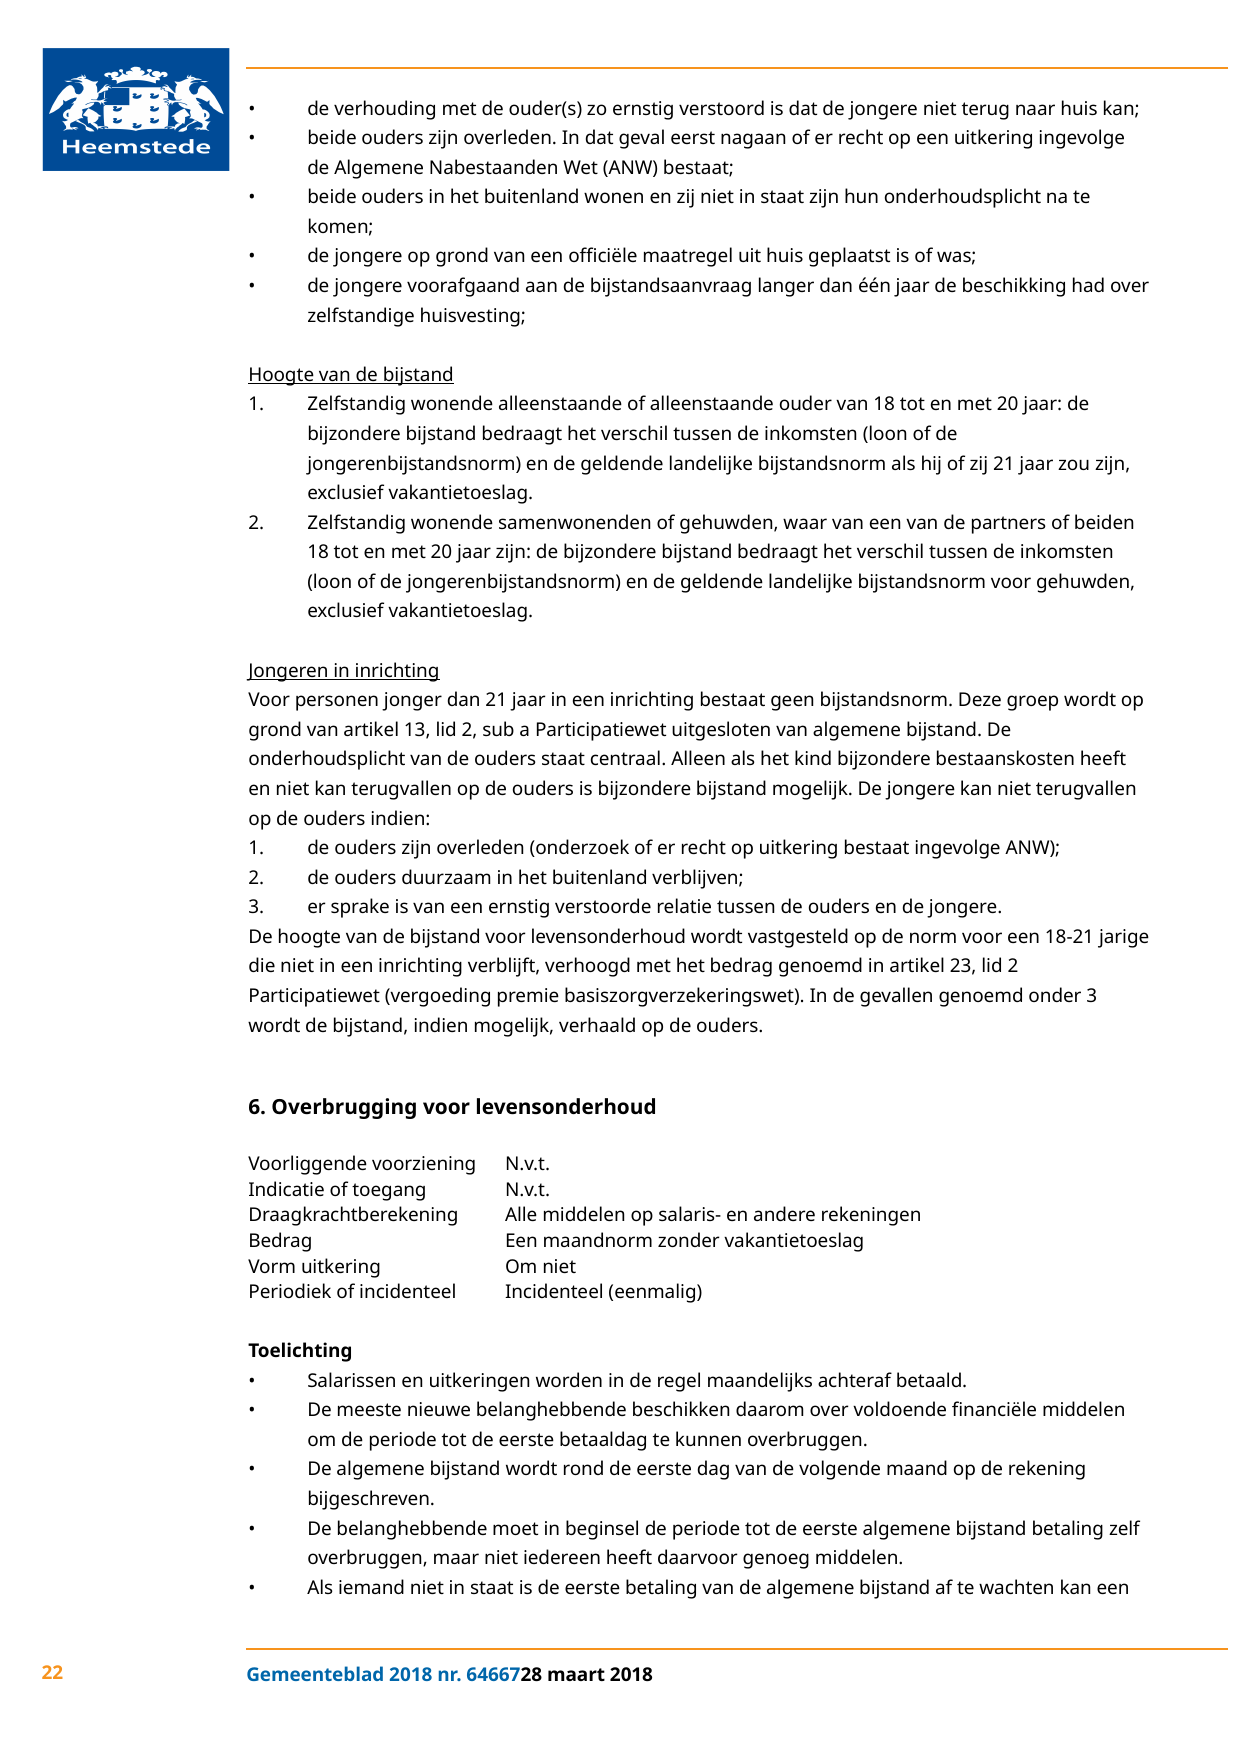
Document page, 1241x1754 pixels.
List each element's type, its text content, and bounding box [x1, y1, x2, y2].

table_cell Incidenteel (eenmalig) [505, 1279, 1152, 1304]
table_cell Periodiek of incidenteel [248, 1279, 505, 1304]
text Toelichting [248, 1337, 1152, 1363]
text De hoogte van de bijstand voor levensonderhoud wordt vastgesteld op de norm voor een 18-21 jarige die niet in een inrichting verblijft, verhoogd met het bedrag genoemd in artikel 23, lid 2 Participatiewet (vergoeding premie basiszorgverzekeringswet). In de gevallen genoemd onder 3 wordt de bijstand, indien mogelijk, verhaald op de ouders. [248, 923, 1152, 1038]
list er sprake is van een ernstig verstoorde relatie tussen de ouders en de jongere. [248, 893, 1152, 919]
table_cell Alle middelen op salaris- en andere rekeningen [505, 1201, 1152, 1227]
list de jongere op grond van een officiële maatregel uit huis geplaatst is of was; [248, 243, 1152, 268]
table_cell Indicatie of toegang [248, 1176, 505, 1201]
table_cell Om niet [505, 1253, 1152, 1279]
table_header Voorliggende voorziening [248, 1150, 505, 1176]
table_cell Vorm uitkering [248, 1253, 505, 1279]
table_cell Draagkrachtberekening [248, 1201, 505, 1227]
table_cell Bedrag [248, 1227, 505, 1253]
table_header N.v.t. [505, 1150, 1152, 1176]
list De algemene bijstand wordt rond de eerste dag van de volgende maand op de rekening bijgeschreven. [248, 1456, 1152, 1511]
list de ouders zijn overleden (onderzoek of er recht op uitkering bestaat ingevolge ANW); [248, 834, 1152, 860]
list de jongere voorafgaand aan de bijstandsaanvraag langer dan één jaar de beschikking had over zelfstandige huisvesting; [248, 272, 1152, 328]
list beide ouders zijn overleden. In dat geval eerst nagaan of er recht op een uitkering ingevolge de Algemene Nabestaanden Wet (ANW) bestaat; [248, 124, 1152, 180]
text 6. Overbrugging voor levensonderhoud [248, 1092, 1152, 1120]
list Als iemand niet in staat is de eerste betaling van de algemene bijstand af te wachten kan een [248, 1574, 1152, 1599]
list beide ouders in het buitenland wonen en zij niet in staat zijn hun onderhoudsplicht na te komen; [248, 183, 1152, 239]
text Jongeren in inrichting [248, 657, 1152, 683]
list de ouders duurzaam in het buitenland verblijven; [248, 864, 1152, 890]
text Voor personen jonger dan 21 jaar in een inrichting bestaat geen bijstandsnorm. Deze groep wordt op grond van artikel 13, lid 2, sub a Participatiewet uitgesloten van algemene bijstand. De onderhoudsplicht van de ouders staat centraal. Alleen als het kind bijzondere bestaanskosten heeft en niet kan terugvallen op de ouders is bijzondere bijstand mogelijk. De jongere kan niet terugvallen op de ouders indien: [248, 686, 1152, 831]
list De belanghebbende moet in beginsel de periode tot de eerste algemene bijstand betaling zelf overbruggen, maar niet iedereen heeft daarvoor genoeg middelen. [248, 1515, 1152, 1570]
table_cell N.v.t. [505, 1176, 1152, 1201]
list Salarissen en uitkeringen worden in de regel maandelijks achteraf betaald. [248, 1367, 1152, 1392]
list De meeste nieuwe belanghebbende beschikken daarom over voldoende financiële middelen om de periode tot de eerste betaaldag te kunnen overbruggen. [248, 1396, 1152, 1452]
table_cell Een maandnorm zonder vakantietoeslag [505, 1227, 1152, 1253]
list Zelfstandig wonende samenwonenden of gehuwden, waar van een van de partners of beiden 18 tot en met 20 jaar zijn: de bijzondere bijstand bedraagt het verschil tussen de inkomsten (loon of de jongerenbijstandsnorm) en de geldende landelijke bijstandsnorm voor gehuwden, exclusief vakantietoeslag. [248, 509, 1152, 623]
text Hoogte van de bijstand [248, 361, 1152, 387]
picture [41, 47, 231, 172]
list Zelfstandig wonende alleenstaande of alleenstaande ouder van 18 tot en met 20 jaar: de bijzondere bijstand bedraagt het verschil tussen de inkomsten (loon of de jongerenbijstandsnorm) en de geldende landelijke bijstandsnorm als hij of zij 21 jaar zou zijn, exclusief vakantietoeslag. [248, 391, 1152, 505]
list de verhouding met de ouder(s) zo ernstig verstoord is dat de jongere niet terug naar huis kan; [248, 95, 1152, 121]
